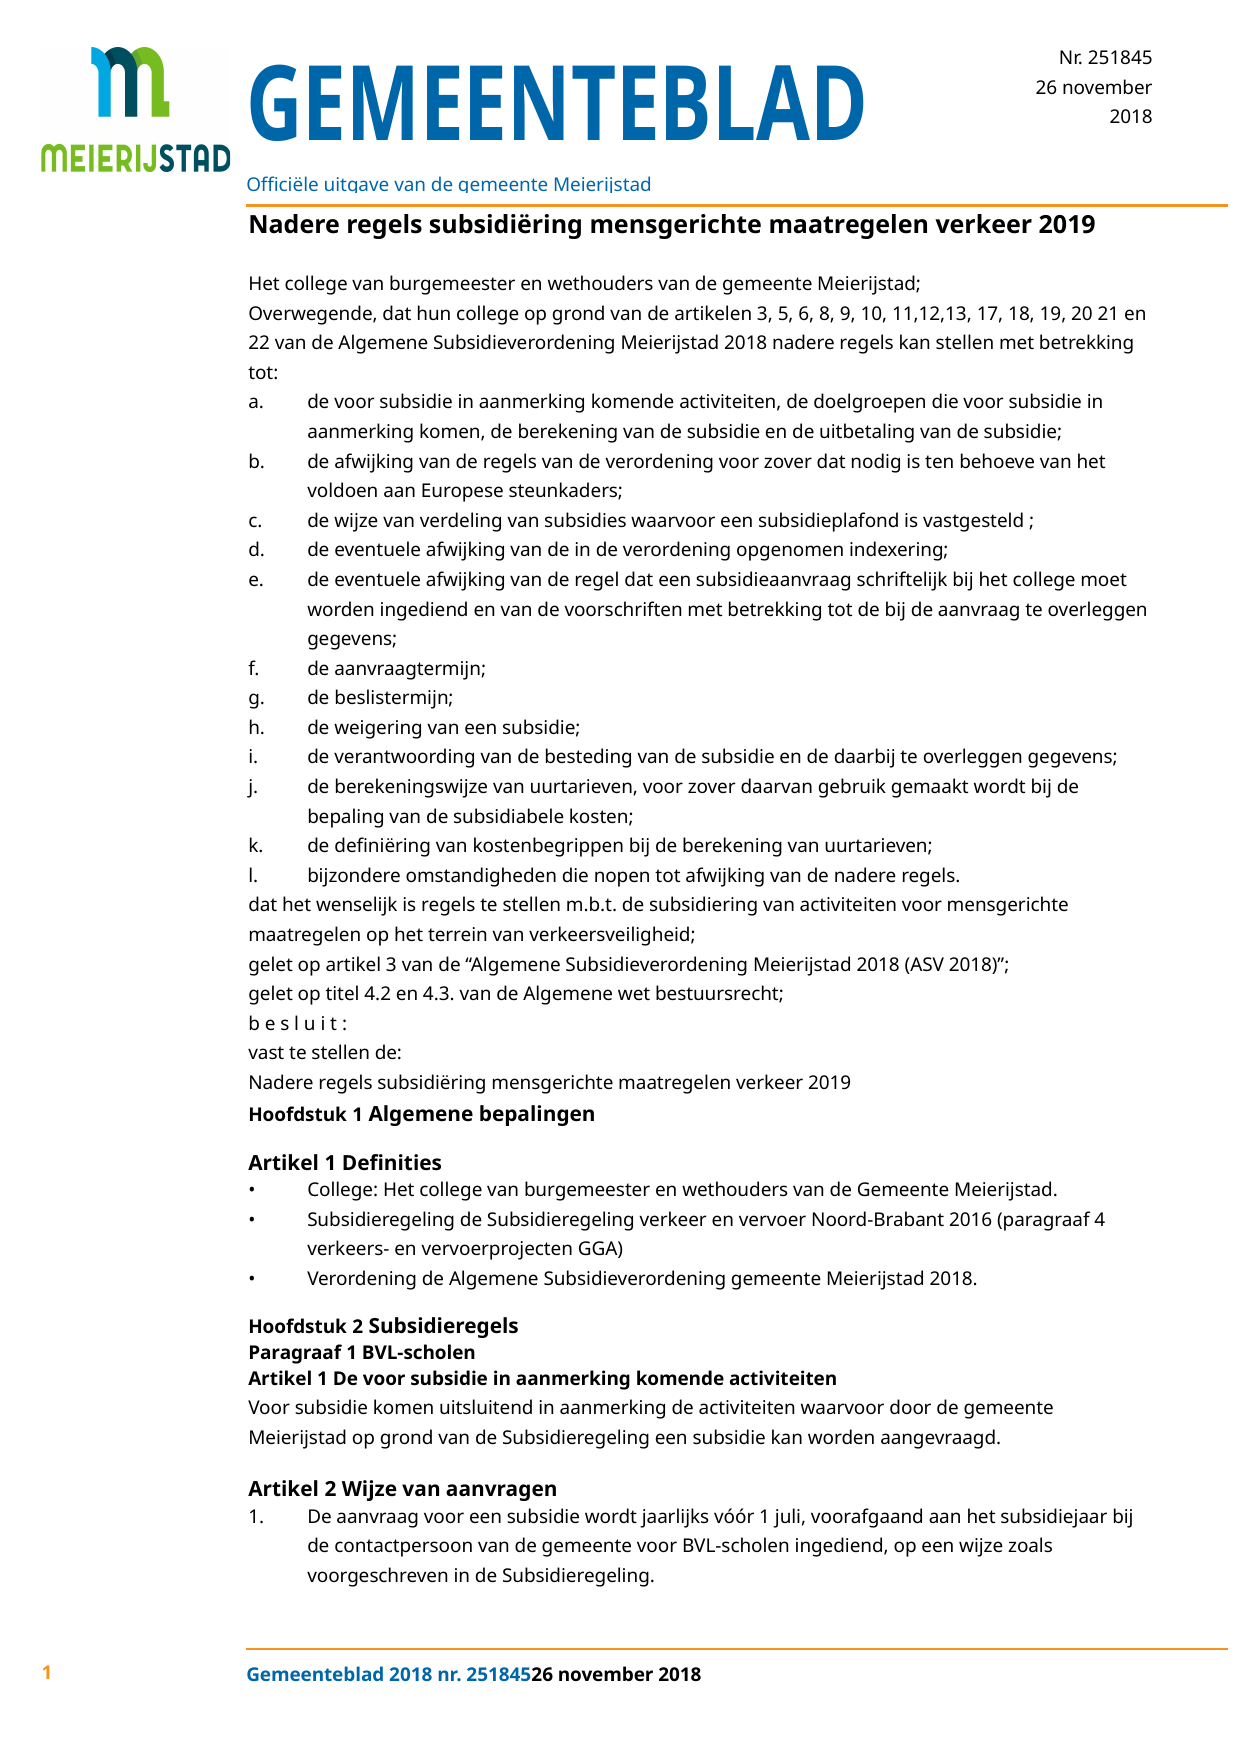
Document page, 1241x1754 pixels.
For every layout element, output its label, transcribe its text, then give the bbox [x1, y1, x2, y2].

text Hoofdstuk 2 Subsidieregels [248, 1311, 1152, 1339]
text Nadere regels subsidiëring mensgerichte maatregelen verkeer 2019 [248, 1069, 1152, 1095]
list Verordening de Algemene Subsidieverordening gemeente Meierijstad 2018. [248, 1265, 1152, 1291]
list bijzondere omstandigheden die nopen tot afwijking van de nadere regels. [248, 862, 1152, 888]
list College: Het college van burgemeester en wethouders van de Gemeente Meierijstad. [248, 1176, 1152, 1202]
text Artikel 1 De voor subsidie in aanmerking komende activiteiten [248, 1365, 1152, 1391]
list de afwijking van de regels van de verordening voor zover dat nodig is ten behoeve van het voldoen aan Europese steunkaders; [248, 448, 1152, 503]
list de weigering van een subsidie; [248, 714, 1152, 740]
text Voor subsidie komen uitsluitend in aanmerking de activiteiten waarvoor door de gemeente Meierijstad op grond van de Subsidieregeling een subsidie kan worden aangevraagd. [248, 1394, 1152, 1450]
picture [41, 47, 231, 172]
text Het college van burgemeester en wethouders van de gemeente Meierijstad; [248, 270, 1152, 296]
text b e s l u i t : [248, 1010, 1152, 1036]
text gelet op artikel 3 van de “Algemene Subsidieverordening Meierijstad 2018 (ASV 2018)”; [248, 951, 1152, 976]
list Subsidieregeling de Subsidieregeling verkeer en vervoer Noord-Brabant 2016 (paragraaf 4 verkeers- en vervoerprojecten GGA) [248, 1206, 1152, 1261]
list de eventuele afwijking van de in de verordening opgenomen indexering; [248, 537, 1152, 562]
list de voor subsidie in aanmerking komende activiteiten, de doelgroepen die voor subsidie in aanmerking komen, de berekening van de subsidie en de uitbetaling van de subsidie; [248, 389, 1152, 444]
text Paragraaf 1 BVL-scholen [248, 1339, 1152, 1365]
list de definiëring van kostenbegrippen bij de berekening van uurtarieven; [248, 832, 1152, 858]
list De aanvraag voor een subsidie wordt jaarlijks vóór 1 juli, voorafgaand aan het subsidiejaar bij de contactpersoon van de gemeente voor BVL-scholen ingediend, op een wijze zoals voorgeschreven in de Subsidieregeling. [248, 1503, 1152, 1588]
list de verantwoording van de besteding van de subsidie en de daarbij te overleggen gegevens; [248, 744, 1152, 769]
text Hoofdstuk 1 Algemene bepalingen [248, 1099, 1152, 1127]
list de beslistermijn; [248, 684, 1152, 710]
text gelet op titel 4.2 en 4.3. van de Algemene wet bestuursrecht; [248, 980, 1152, 1006]
text Overwegende, dat hun college op grond van de artikelen 3, 5, 6, 8, 9, 10, 11,12,13, 17, 18, 19, 20 21 en 22 van de Algemene Subsidieverordening Meierijstad 2018 nadere regels kan stellen met betrekking tot: [248, 300, 1152, 385]
text vast te stellen de: [248, 1039, 1152, 1065]
list de aanvraagtermijn; [248, 655, 1152, 681]
text Artikel 1 Definities [248, 1148, 1152, 1176]
list de wijze van verdeling van subsidies waarvoor een subsidieplafond is vastgesteld ; [248, 507, 1152, 533]
list de eventuele afwijking van de regel dat een subsidieaanvraag schriftelijk bij het college moet worden ingediend en van de voorschriften met betrekking tot de bij de aanvraag te overleggen gegevens; [248, 566, 1152, 651]
text Nadere regels subsidiëring mensgerichte maatregelen verkeer 2019 [248, 207, 1152, 241]
text dat het wenselijk is regels te stellen m.b.t. de subsidiering van activiteiten voor mensgerichte maatregelen op het terrein van verkeersveiligheid; [248, 892, 1152, 947]
text Artikel 2 Wijze van aanvragen [248, 1474, 1152, 1503]
list de berekeningswijze van uurtarieven, voor zover daarvan gebruik gemaakt wordt bij de bepaling van de subsidiabele kosten; [248, 773, 1152, 828]
